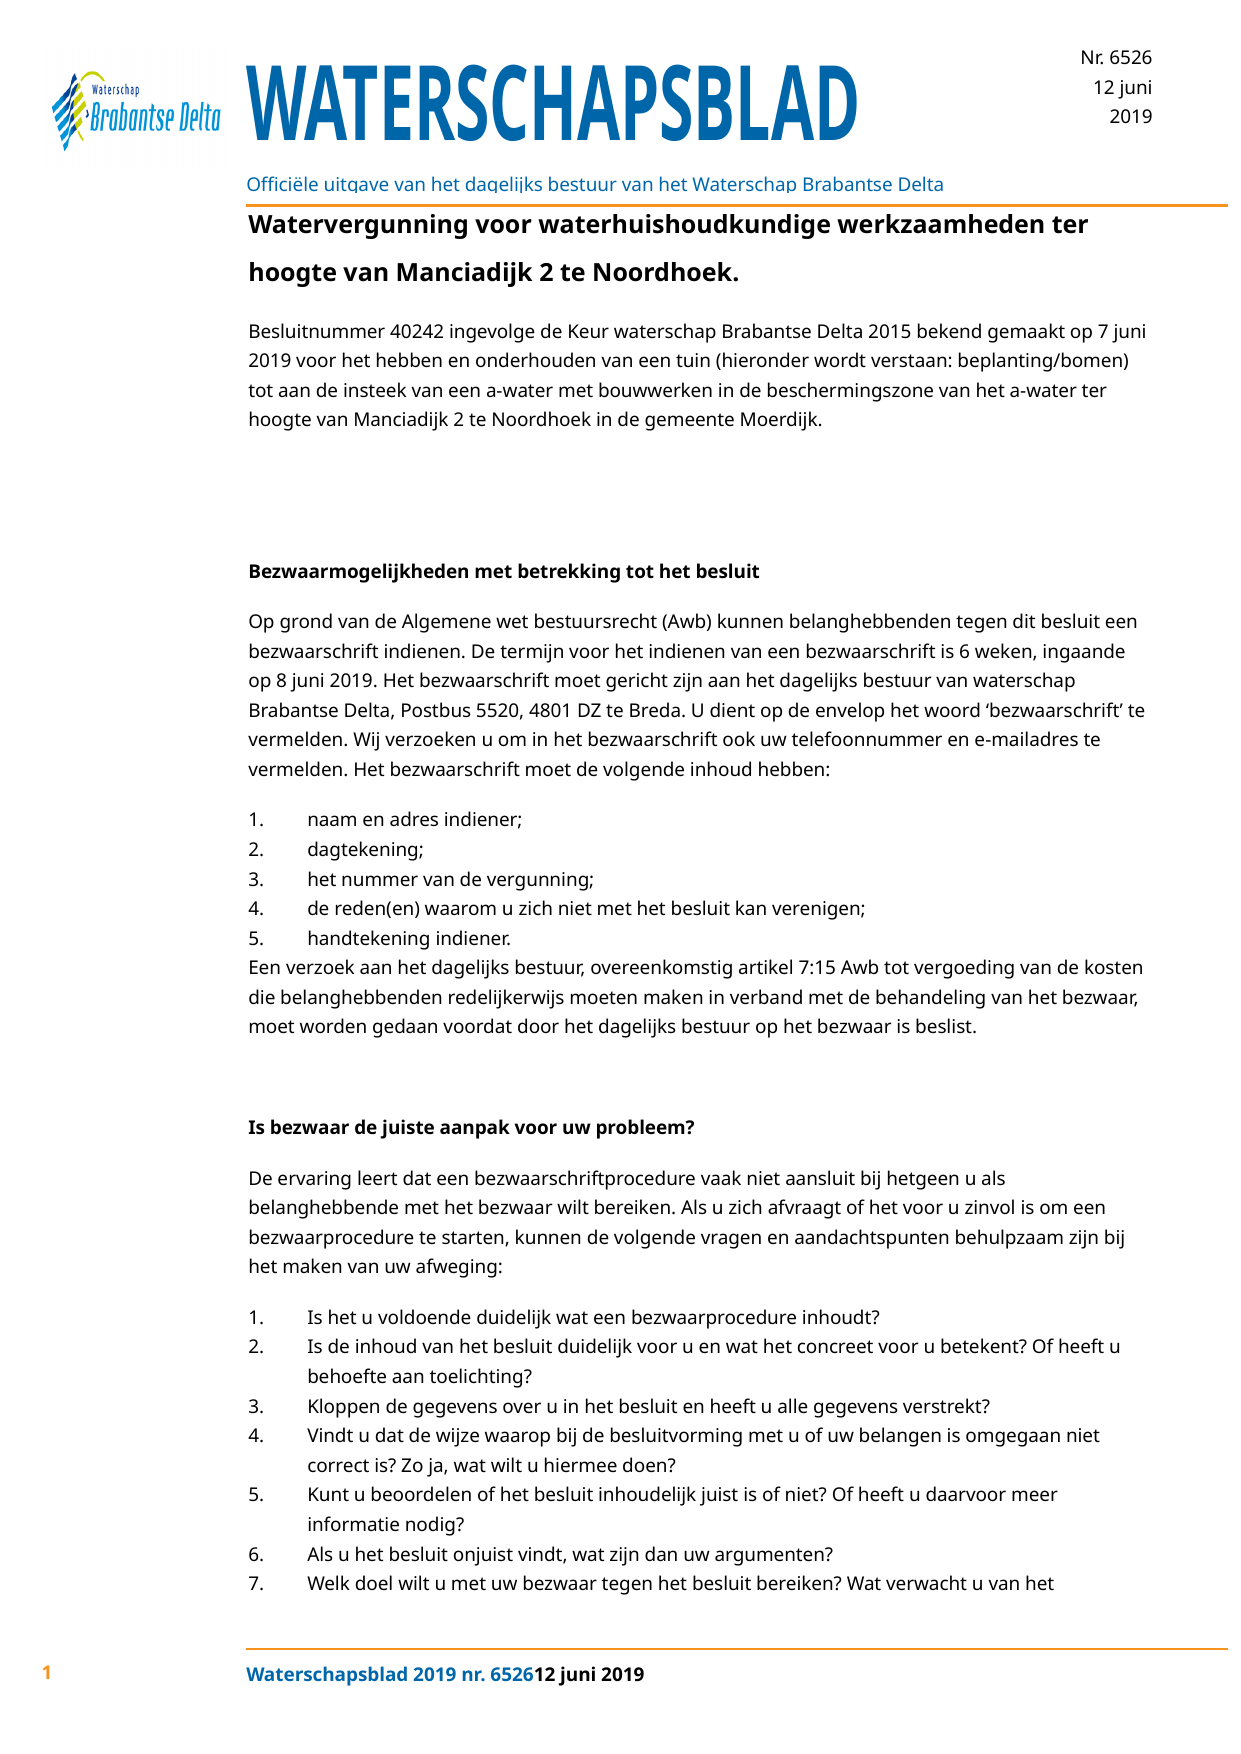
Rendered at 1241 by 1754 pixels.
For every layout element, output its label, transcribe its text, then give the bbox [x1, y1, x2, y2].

list Kloppen de gegevens over u in het besluit en heeft u alle gegevens verstrekt? [248, 1393, 1152, 1419]
list dagtekening; [248, 836, 1152, 862]
list Vindt u dat de wijze waarop bij de besluitvorming met u of uw belangen is omgegaan niet correct is? Zo ja, wat wilt u hiermee doen? [248, 1422, 1152, 1478]
list Is de inhoud van het besluit duidelijk voor u en wat het concreet voor u betekent? Of heeft u behoefte aan toelichting? [248, 1334, 1152, 1389]
list handtekening indiener. [248, 925, 1152, 951]
picture [41, 47, 231, 172]
text Besluitnummer 40242 ingevolge de Keur waterschap Brabantse Delta 2015 bekend gemaakt op 7 juni 2019 voor het hebben en onderhouden van een tuin (hieronder wordt verstaan: beplanting/bomen) tot aan de insteek van een a-water met bouwwerken in de beschermingszone van het a-water ter hoogte van Manciadijk 2 te Noordhoek in de gemeente Moerdijk. [248, 318, 1152, 432]
text Op grond van de Algemene wet bestuursrecht (Awb) kunnen belanghebbenden tegen dit besluit een bezwaarschrift indienen. De termijn voor het indienen van een bezwaarschrift is 6 weken, ingaande op 8 juni 2019. Het bezwaarschrift moet gericht zijn aan het dagelijks bestuur van waterschap Brabantse Delta, Postbus 5520, 4801 DZ te Breda. U dient op de envelop het woord ‘bezwaarschrift’ te vermelden. Wij verzoeken u om in het bezwaarschrift ook uw telefoonnummer en e‑mailadres te vermelden. Het bezwaarschrift moet de volgende inhoud hebben: [248, 608, 1152, 782]
list het nummer van de vergunning; [248, 866, 1152, 892]
text Watervergunning voor waterhuishoudkundige werkzaamheden ter hoogte van Manciadijk 2 te Noordhoek. [248, 207, 1152, 288]
list Kunt u beoordelen of het besluit inhoudelijk juist is of niet? Of heeft u daarvoor meer informatie nodig? [248, 1482, 1152, 1537]
text De ervaring leert dat een bezwaarschriftprocedure vaak niet aansluit bij hetgeen u als belanghebbende met het bezwaar wilt bereiken. Als u zich afvraagt of het voor u zinvol is om een bezwaarprocedure te starten, kunnen de volgende vragen en aandachtspunten behulpzaam zijn bij het maken van uw afweging: [248, 1165, 1152, 1279]
list de reden(en) waarom u zich niet met het besluit kan verenigen; [248, 895, 1152, 921]
list Is het u voldoende duidelijk wat een bezwaarprocedure inhoudt? [248, 1304, 1152, 1330]
text Bezwaarmogelijkheden met betrekking tot het besluit [248, 558, 1152, 584]
list Welk doel wilt u met uw bezwaar tegen het besluit bereiken? Wat verwacht u van het [248, 1570, 1152, 1596]
list Als u het besluit onjuist vindt, wat zijn dan uw argumenten? [248, 1541, 1152, 1567]
text Is bezwaar de juiste aanpak voor uw probleem? [248, 1114, 1152, 1140]
list naam en adres indiener; [248, 807, 1152, 832]
text Een verzoek aan het dagelijks bestuur, overeenkomstig artikel 7:15 Awb tot vergoeding van de kosten die belanghebbenden redelijkerwijs moeten maken in verband met de behandeling van het bezwaar, moet worden gedaan voordat door het dagelijks bestuur op het bezwaar is beslist. [248, 954, 1152, 1039]
